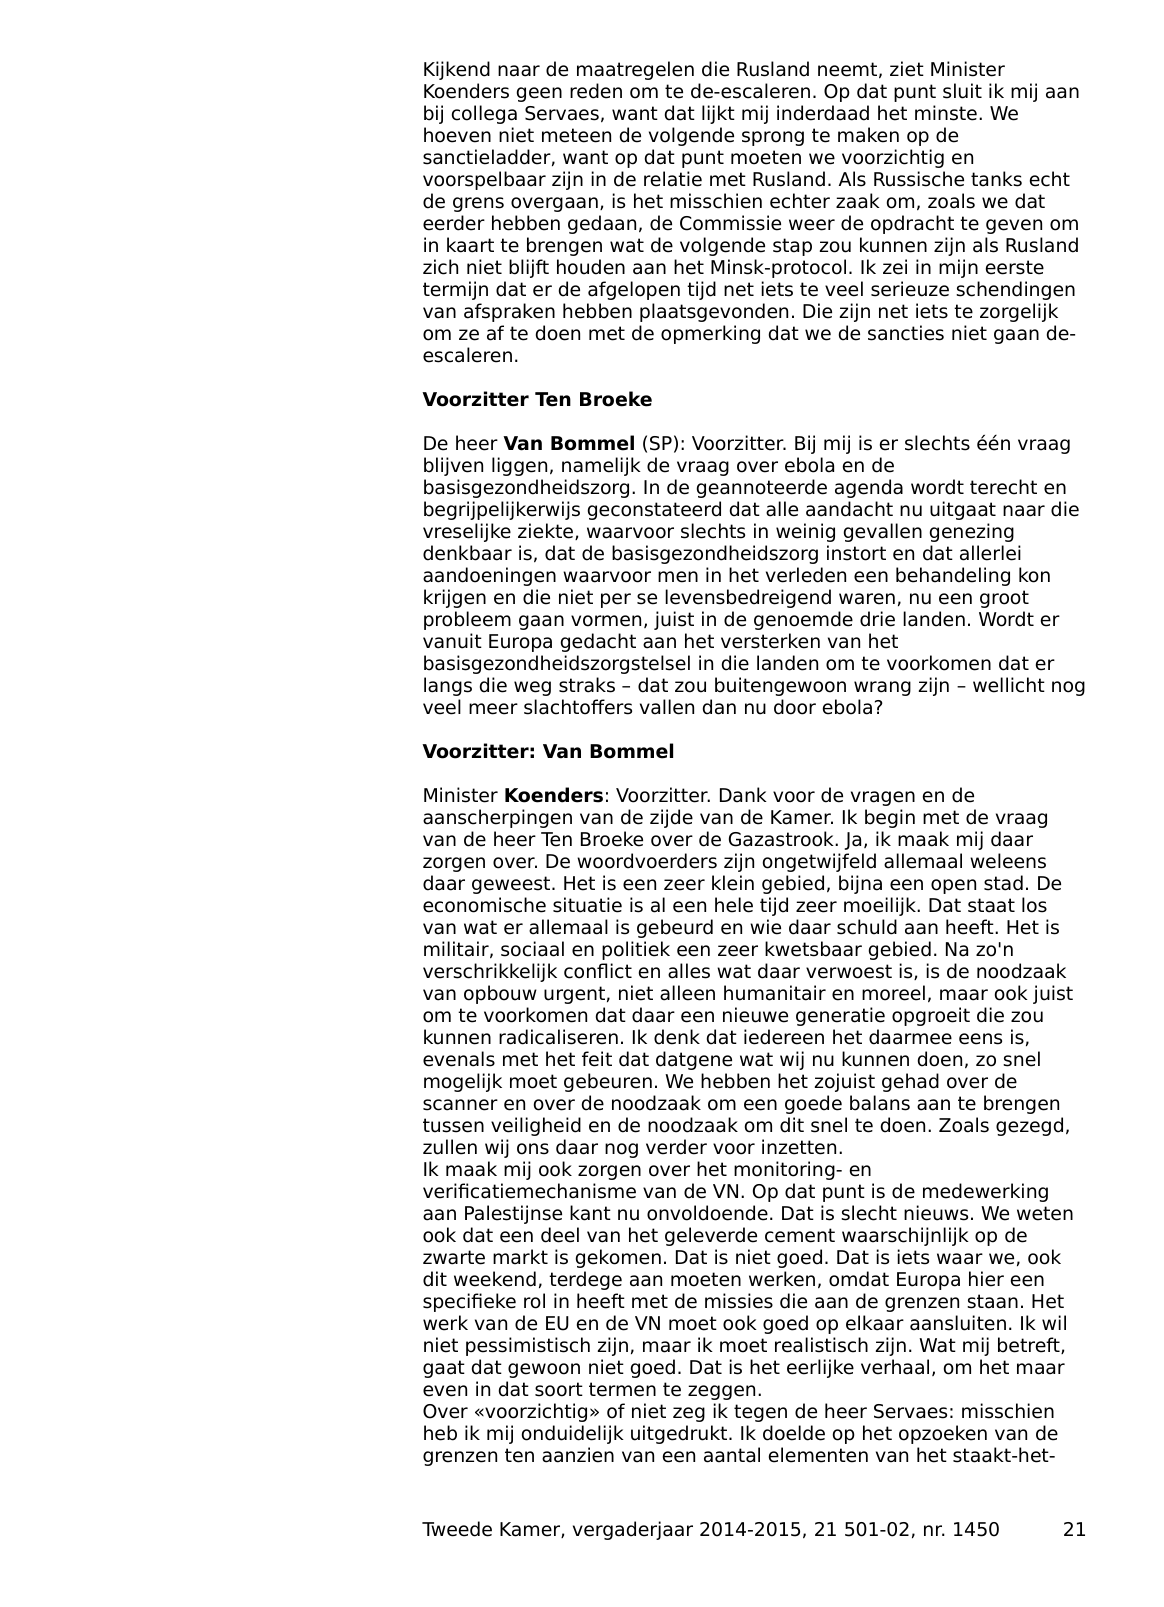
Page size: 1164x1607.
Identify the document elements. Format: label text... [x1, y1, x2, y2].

text Minister Koenders: Voorzitter. Dank voor de vragen en de aanscherpingen van de zijde van de Kamer. Ik begin met de vraag van de heer Ten Broeke over de Gazastrook. Ja, ik maak mij daar zorgen over. De woordvoerders zijn ongetwijfeld allemaal weleens daar geweest. Het is een zeer klein gebied, bijna een open stad. De economische situatie is al een hele tijd zeer moeilijk. Dat staat los van wat er allemaal is gebeurd en wie daar schuld aan heeft. Het is militair, sociaal en politiek een zeer kwetsbaar gebied. Na zo'n verschrikkelijk conflict en alles wat daar verwoest is, is de noodzaak van opbouw urgent, niet alleen humanitair en moreel, maar ook juist om te voorkomen dat daar een nieuwe generatie opgroeit die zou kunnen radicaliseren. Ik denk dat iedereen het daarmee eens is, evenals met het feit dat datgene wat wij nu kunnen doen, zo snel mogelijk moet gebeuren. We hebben het zojuist gehad over de scanner en over de noodzaak om een goede balans aan te brengen tussen veiligheid en de noodzaak om dit snel te doen. Zoals gezegd, zullen wij ons daar nog verder voor inzetten. [422, 785, 1087, 1159]
subtitle Voorzitter: Van Bommel [422, 741, 1087, 763]
text Kijkend naar de maatregelen die Rusland neemt, ziet Minister Koenders geen reden om te de-escaleren. Op dat punt sluit ik mij aan bij collega Servaes, want dat lijkt mij inderdaad het minste. We hoeven niet meteen de volgende sprong te maken op de sanctieladder, want op dat punt moeten we voorzichtig en voorspelbaar zijn in de relatie met Rusland. Als Russische tanks echt de grens overgaan, is het misschien echter zaak om, zoals we dat eerder hebben gedaan, de Commissie weer de opdracht te geven om in kaart te brengen wat de volgende stap zou kunnen zijn als Rusland zich niet blijft houden aan het Minsk-protocol. Ik zei in mijn eerste termijn dat er de afgelopen tijd net iets te veel serieuze schendingen van afspraken hebben plaatsgevonden. Die zijn net iets te zorgelijk om ze af te doen met de opmerking dat we de sancties niet gaan de-escaleren. [422, 59, 1087, 367]
subtitle Voorzitter Ten Broeke [422, 389, 1087, 411]
text Ik maak mij ook zorgen over het monitoring- en verificatiemechanisme van de VN. Op dat punt is de medewerking aan Palestijnse kant nu onvoldoende. Dat is slecht nieuws. We weten ook dat een deel van het geleverde cement waarschijnlijk op de zwarte markt is gekomen. Dat is niet goed. Dat is iets waar we, ook dit weekend, terdege aan moeten werken, omdat Europa hier een specifieke rol in heeft met de missies die aan de grenzen staan. Het werk van de EU en de VN moet ook goed op elkaar aansluiten. Ik wil niet pessimistisch zijn, maar ik moet realistisch zijn. Wat mij betreft, gaat dat gewoon niet goed. Dat is het eerlijke verhaal, om het maar even in dat soort termen te zeggen. [422, 1159, 1087, 1401]
text Over «voorzichtig» of niet zeg ik tegen de heer Servaes: misschien heb ik mij onduidelijk uitgedrukt. Ik doelde op het opzoeken van de grenzen ten aanzien van een aantal elementen van het staakt-het- [422, 1401, 1087, 1467]
text De heer Van Bommel (SP): Voorzitter. Bij mij is er slechts één vraag blijven liggen, namelijk de vraag over ebola en de basisgezondheidszorg. In de geannoteerde agenda wordt terecht en begrijpelijkerwijs geconstateerd dat alle aandacht nu uitgaat naar die vreselijke ziekte, waarvoor slechts in weinig gevallen genezing denkbaar is, dat de basisgezondheidszorg instort en dat allerlei aandoeningen waarvoor men in het verleden een behandeling kon krijgen en die niet per se levensbedreigend waren, nu een groot probleem gaan vormen, juist in de genoemde drie landen. Wordt er vanuit Europa gedacht aan het versterken van het basisgezondheidszorgstelsel in die landen om te voorkomen dat er langs die weg straks – dat zou buitengewoon wrang zijn – wellicht nog veel meer slachtoffers vallen dan nu door ebola? [422, 433, 1087, 719]
